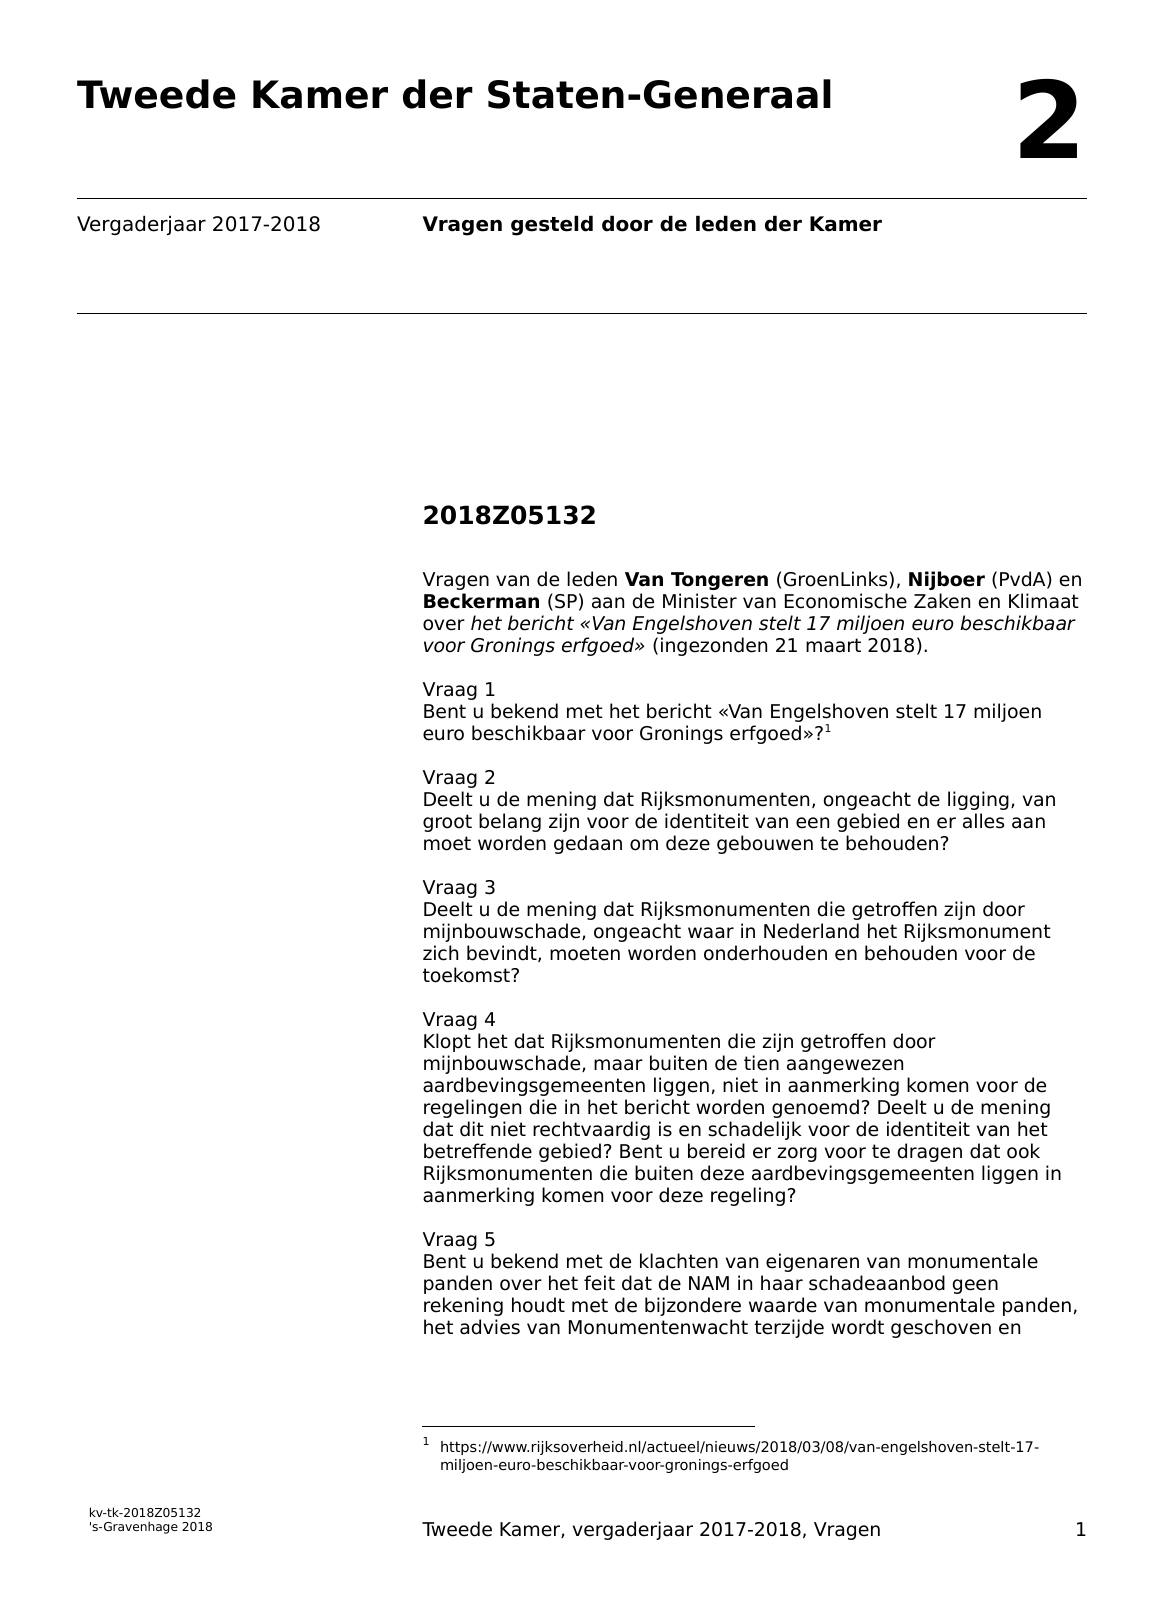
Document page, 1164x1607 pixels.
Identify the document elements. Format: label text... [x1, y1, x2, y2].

text Bent u bekend met het bericht «Van Engelshoven stelt 17 miljoen euro beschikbaar voor Gronings erfgoed»? [422, 701, 1087, 745]
text Vraag 5 [422, 1229, 1087, 1251]
text https://www.rijksoverheid.nl/actueel/nieuws/2018/03/08/van-engelshoven-stelt-17-miljoen-euro-beschikbaar-voor-gronings-erfgoed [422, 1435, 1087, 1474]
text Klopt het dat Rijksmonumenten die zijn getroffen door mijnbouwschade, maar buiten de tien aangewezen aardbevingsgemeenten liggen, niet in aanmerking komen voor de regelingen die in het bericht worden genoemd? Deelt u de mening dat dit niet rechtvaardig is en schadelijk voor de identiteit van het betreffende gebied? Bent u bereid er zorg voor te dragen dat ook Rijksmonumenten die buiten deze aardbevingsgemeenten liggen in aanmerking komen voor deze regeling? [422, 1031, 1087, 1207]
table_header 2 [886, 59, 1087, 198]
text Vragen van de leden Van Tongeren (GroenLinks), Nijboer (PvdA) en Beckerman (SP) aan de Minister van Economische Zaken en Klimaat over het bericht «Van Engelshoven stelt 17 miljoen euro beschikbaar voor Gronings erfgoed» (ingezonden 21 maart 2018). [422, 569, 1087, 657]
text Vraag 1 [422, 679, 1087, 701]
text 's-Gravenhage 2018 [88, 1520, 323, 1534]
text Vraag 2 [422, 767, 1087, 789]
table_header Tweede Kamer der Staten-Generaal [77, 59, 886, 198]
table_cell Vergaderjaar 2017-2018 [77, 199, 422, 313]
text Deelt u de mening dat Rijksmonumenten, ongeacht de ligging, van groot belang zijn voor de identiteit van een gebied en er alles aan moet worden gedaan om deze gebouwen te behouden? [422, 789, 1087, 855]
text Bent u bekend met de klachten van eigenaren van monumentale panden over het feit dat de NAM in haar schadeaanbod geen rekening houdt met de bijzondere waarde van monumentale panden, het advies van Monumentenwacht terzijde wordt geschoven en [422, 1251, 1087, 1339]
text 2018Z05132 [422, 501, 1087, 531]
text Deelt u de mening dat Rijksmonumenten die getroffen zijn door mijnbouwschade, ongeacht waar in Nederland het Rijksmonument zich bevindt, moeten worden onderhouden en behouden voor de toekomst? [422, 899, 1087, 987]
text kv-tk-2018Z05132 [88, 1506, 323, 1520]
table_cell Vragen gesteld door de leden der Kamer [422, 199, 1087, 313]
text Vraag 3 [422, 877, 1087, 899]
text Vraag 4 [422, 1009, 1087, 1031]
